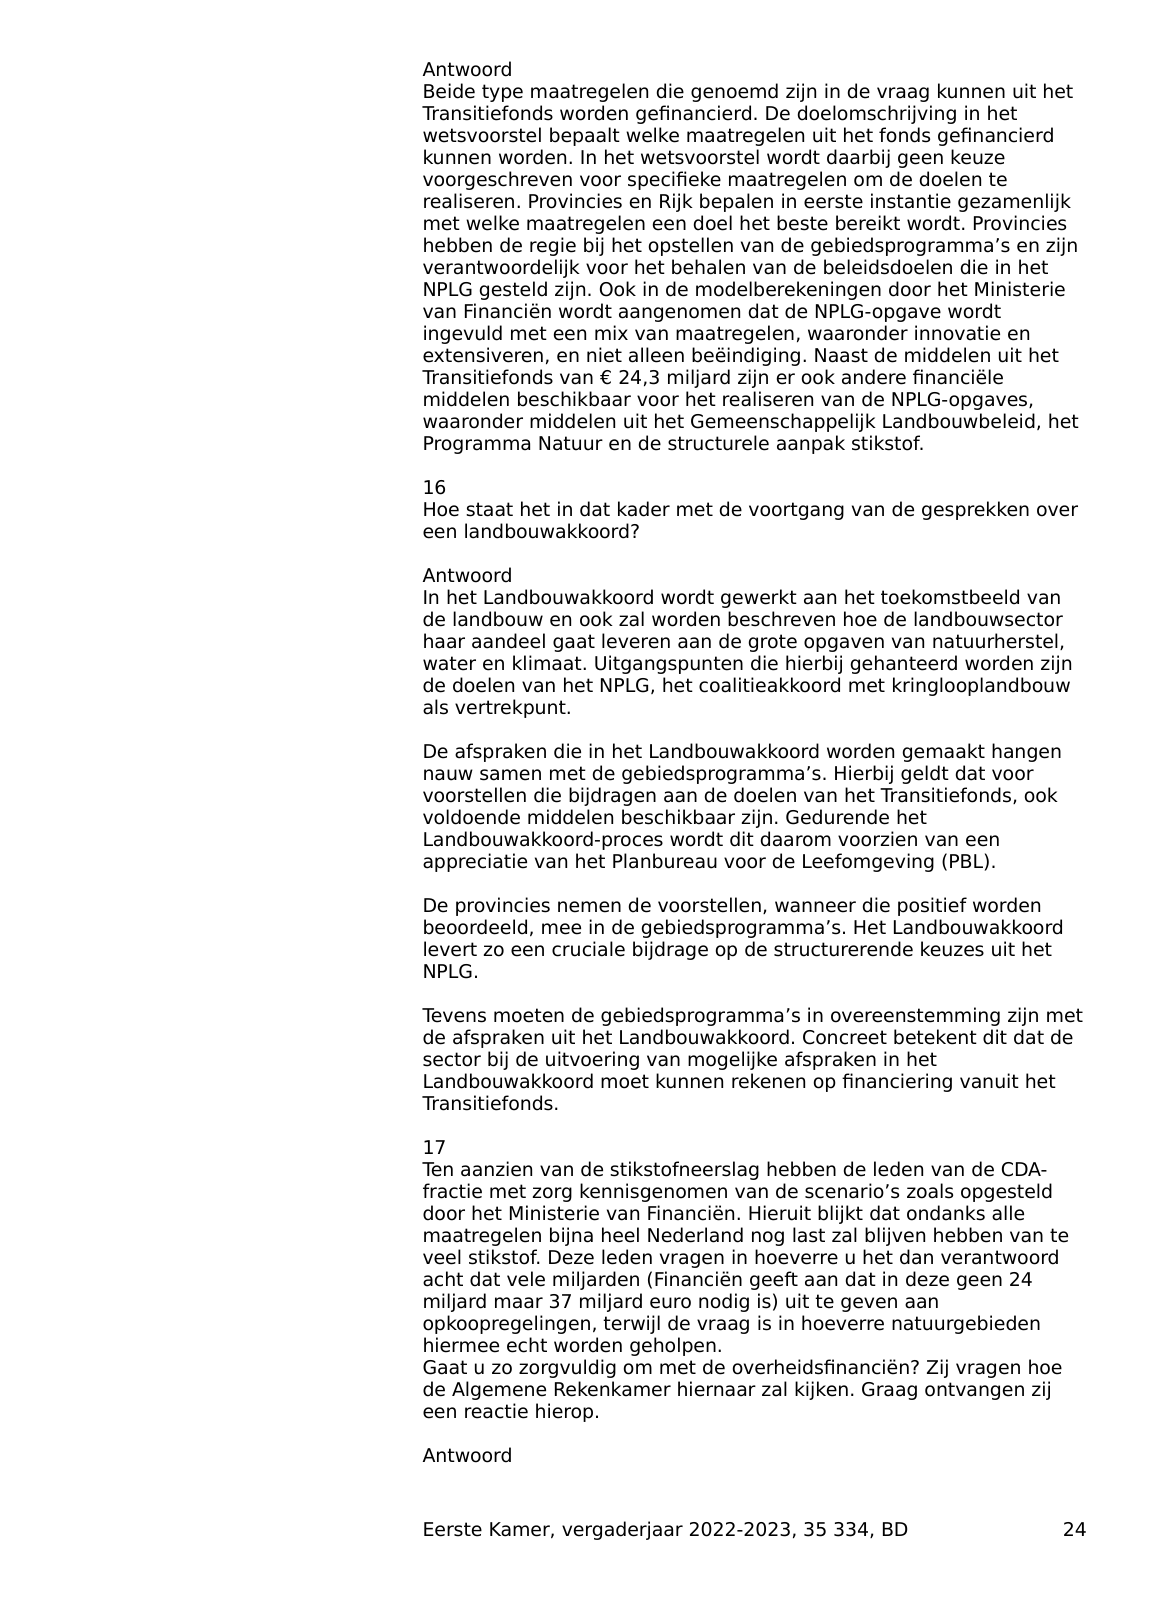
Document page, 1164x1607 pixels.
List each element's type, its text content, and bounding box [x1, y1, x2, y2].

text 17 [422, 1137, 1087, 1159]
text De afspraken die in het Landbouwakkoord worden gemaakt hangen nauw samen met de gebiedsprogramma’s. Hierbij geldt dat voor voorstellen die bijdragen aan de doelen van het Transitiefonds, ook voldoende middelen beschikbaar zijn. Gedurende het Landbouwakkoord-proces wordt dit daarom voorzien van een appreciatie van het Planbureau voor de Leefomgeving (PBL). [422, 741, 1087, 873]
text In het Landbouwakkoord wordt gewerkt aan het toekomstbeeld van de landbouw en ook zal worden beschreven hoe de landbouwsector haar aandeel gaat leveren aan de grote opgaven van natuurherstel, water en klimaat. Uitgangspunten die hierbij gehanteerd worden zijn de doelen van het NPLG, het coalitieakkoord met kringlooplandbouw als vertrekpunt. [422, 587, 1087, 719]
text De provincies nemen de voorstellen, wanneer die positief worden beoordeeld, mee in de gebiedsprogramma’s. Het Landbouwakkoord levert zo een cruciale bijdrage op de structurerende keuzes uit het NPLG. [422, 895, 1087, 983]
text Tevens moeten de gebiedsprogramma’s in overeenstemming zijn met de afspraken uit het Landbouwakkoord. Concreet betekent dit dat de sector bij de uitvoering van mogelijke afspraken in het Landbouwakkoord moet kunnen rekenen op financiering vanuit het Transitiefonds. [422, 1005, 1087, 1115]
text Antwoord [422, 1445, 1087, 1467]
text Ten aanzien van de stikstofneerslag hebben de leden van de CDA-fractie met zorg kennisgenomen van de scenario’s zoals opgesteld door het Ministerie van Financiën. Hieruit blijkt dat ondanks alle maatregelen bijna heel Nederland nog last zal blijven hebben van te veel stikstof. Deze leden vragen in hoeverre u het dan verantwoord acht dat vele miljarden (Financiën geeft aan dat in deze geen 24 miljard maar 37 miljard euro nodig is) uit te geven aan opkoopregelingen, terwijl de vraag is in hoeverre natuurgebieden hiermee echt worden geholpen. [422, 1159, 1087, 1357]
text Antwoord [422, 565, 1087, 587]
text Beide type maatregelen die genoemd zijn in de vraag kunnen uit het Transitiefonds worden gefinancierd. De doelomschrijving in het wetsvoorstel bepaalt welke maatregelen uit het fonds gefinancierd kunnen worden. In het wetsvoorstel wordt daarbij geen keuze voorgeschreven voor specifieke maatregelen om de doelen te realiseren. Provincies en Rijk bepalen in eerste instantie gezamenlijk met welke maatregelen een doel het beste bereikt wordt. Provincies hebben de regie bij het opstellen van de gebiedsprogramma’s en zijn verantwoordelijk voor het behalen van de beleidsdoelen die in het NPLG gesteld zijn. Ook in de modelberekeningen door het Ministerie van Financiën wordt aangenomen dat de NPLG-opgave wordt ingevuld met een mix van maatregelen, waaronder innovatie en extensiveren, en niet alleen beëindiging. Naast de middelen uit het Transitiefonds van € 24,3 miljard zijn er ook andere financiële middelen beschikbaar voor het realiseren van de NPLG-opgaves, waaronder middelen uit het Gemeenschappelijk Landbouwbeleid, het Programma Natuur en de structurele aanpak stikstof. [422, 81, 1087, 455]
text 16 [422, 477, 1087, 499]
text Hoe staat het in dat kader met de voortgang van de gesprekken over een landbouwakkoord? [422, 499, 1087, 543]
text Antwoord [422, 59, 1087, 81]
text Gaat u zo zorgvuldig om met de overheidsfinanciën? Zij vragen hoe de Algemene Rekenkamer hiernaar zal kijken. Graag ontvangen zij een reactie hierop. [422, 1357, 1087, 1423]
